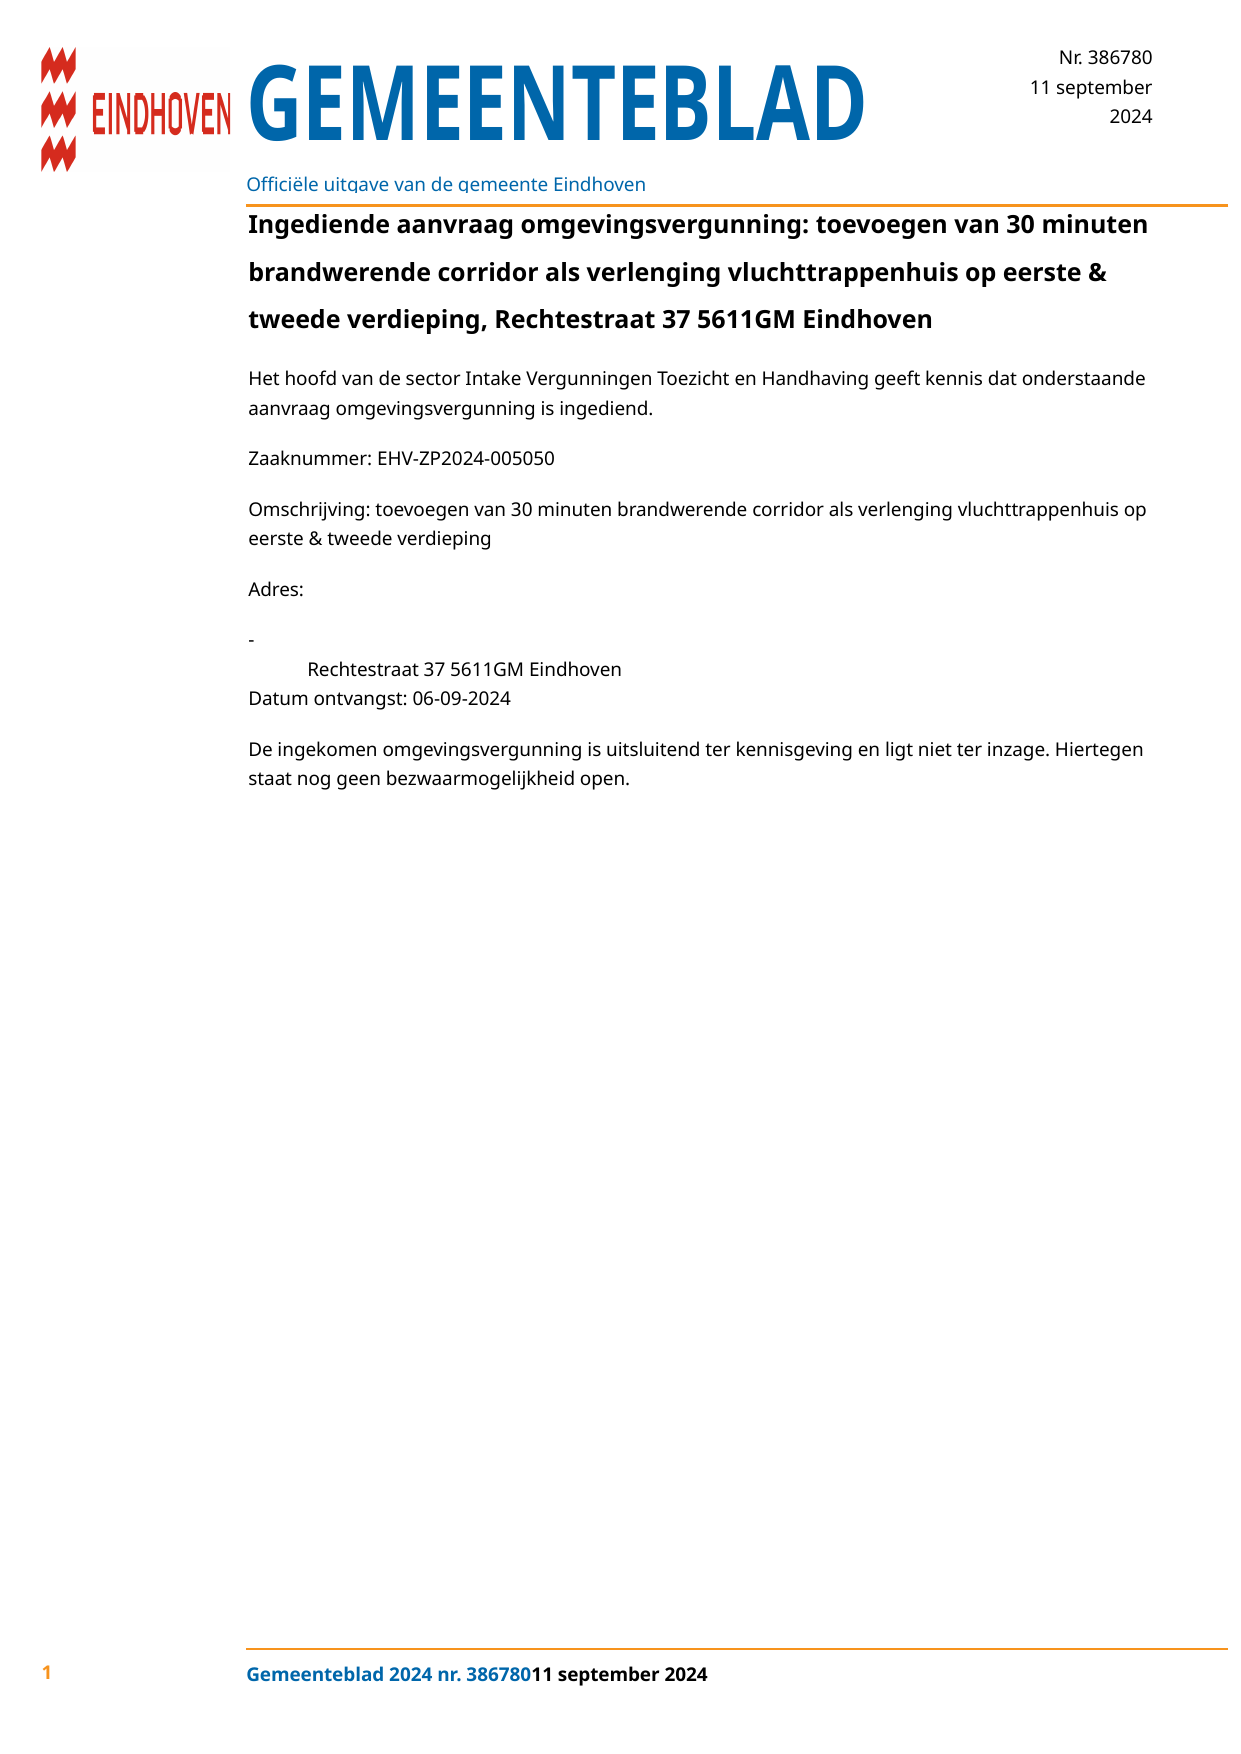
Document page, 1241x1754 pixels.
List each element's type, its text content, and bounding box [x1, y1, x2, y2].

text Zaaknummer: EHV-ZP2024-005050 [248, 446, 1152, 471]
text Ingediende aanvraag omgevingsvergunning: toevoegen van 30 minuten brandwerende corridor als verlenging vluchttrappenhuis op eerste & tweede verdieping, Rechtestraat 37 5611GM Eindhoven [248, 207, 1152, 336]
list Rechtestraat 37 5611GM Eindhoven [248, 656, 1152, 682]
text Datum ontvangst: 06-09-2024 [248, 686, 1152, 711]
picture [41, 47, 231, 172]
text Het hoofd van de sector Intake Vergunningen Toezicht en Handhaving geeft kennis dat onderstaande aanvraag omgevingsvergunning is ingediend. [248, 366, 1152, 421]
text Omschrijving: toevoegen van 30 minuten brandwerende corridor als verlenging vluchttrappenhuis op eerste & tweede verdieping [248, 496, 1152, 551]
text Adres: [248, 576, 1152, 602]
text De ingekomen omgevingsvergunning is uitsluitend ter kennisgeving en ligt niet ter inzage. Hiertegen staat nog geen bezwaarmogelijkheid open. [248, 736, 1152, 791]
